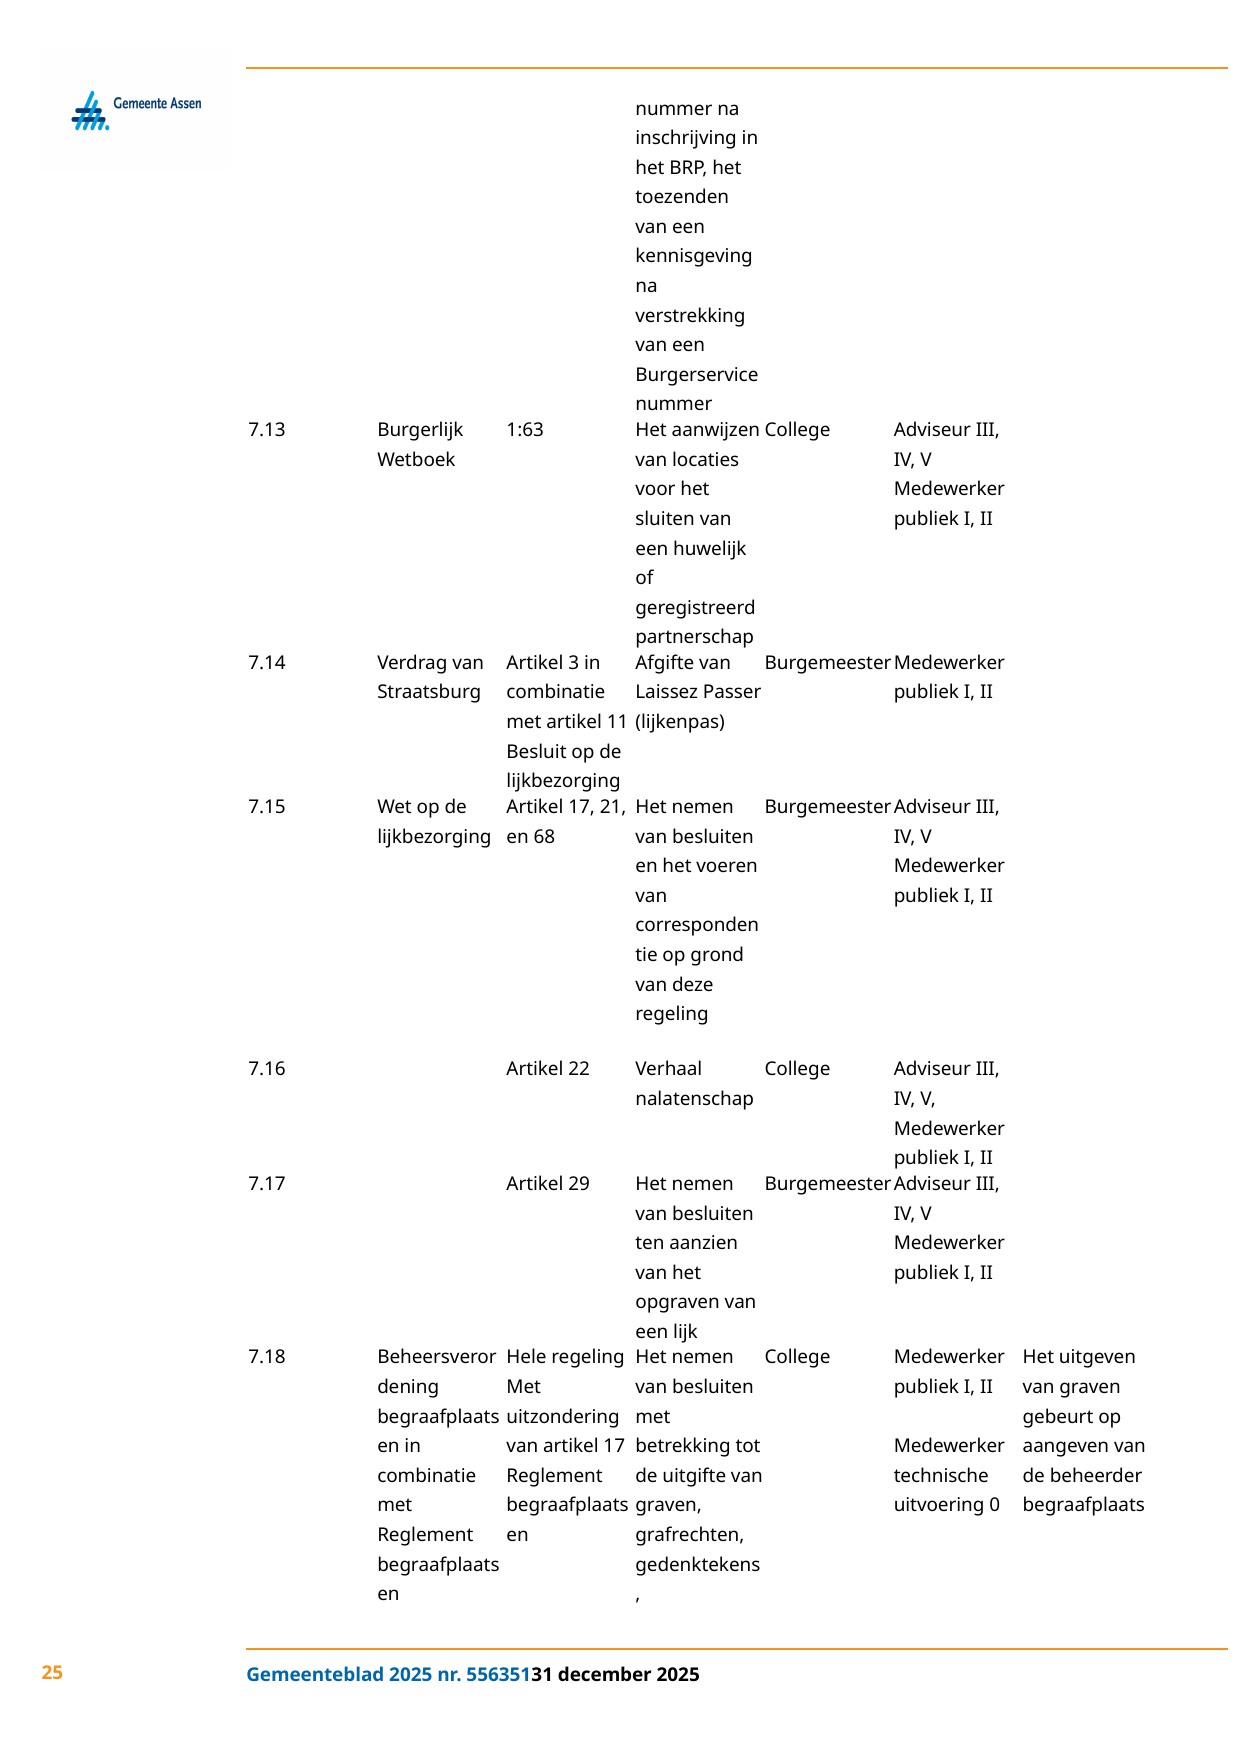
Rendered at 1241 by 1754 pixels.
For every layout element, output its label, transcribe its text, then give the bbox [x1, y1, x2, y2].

table_cell [377, 95, 506, 416]
table_cell Het aanwijzen van locaties voor het sluiten van een huwelijk of geregistreerd partnerschap [635, 416, 764, 649]
table_cell Het uitgeven van graven gebeurt op aangeven van de beheerder begraafplaats [1023, 1344, 1152, 1606]
table_cell 7.14 [248, 649, 377, 793]
table_cell Adviseur III, IV, V Medewerker publiek I, II [894, 1170, 1022, 1344]
table_cell Burgerlijk Wetboek [377, 416, 506, 649]
table_cell Adviseur III, IV, V Medewerker publiek I, II [894, 793, 1022, 1056]
table_cell Het nemen van besluiten ten aanzien van het opgraven van een lijk [635, 1170, 764, 1344]
table_cell [1023, 1170, 1152, 1344]
table_cell Adviseur III, IV, V Medewerker publiek I, II [894, 416, 1022, 649]
table_cell 7.13 [248, 416, 377, 649]
table_cell [1023, 95, 1152, 416]
table_cell Artikel 22 [506, 1056, 635, 1170]
table_cell Beheersverordening begraafplaatsen in combinatie met Reglement begraafplaatsen [377, 1344, 506, 1606]
table_cell Burgemeester [764, 793, 893, 1056]
table_cell Burgemeester [764, 649, 893, 793]
table_cell [1023, 416, 1152, 649]
table_cell [1023, 1056, 1152, 1170]
table_cell Medewerker publiek I, II [894, 649, 1022, 793]
table_cell 7.17 [248, 1170, 377, 1344]
table_cell College [764, 1344, 893, 1606]
table_cell nummer na inschrijving in het BRP, het toezenden van een kennisgeving na verstrekking van een Burgerservicenummer [635, 95, 764, 416]
table_cell Het nemen van besluiten en het voeren van correspondentie op grond van deze regeling [635, 793, 764, 1056]
table_cell Artikel 29 [506, 1170, 635, 1344]
table_cell Medewerker publiek I, II Medewerker technische uitvoering 0 [894, 1344, 1022, 1606]
table_cell [248, 95, 377, 416]
table_cell [1023, 649, 1152, 793]
table_cell Adviseur III, IV, V, Medewerker publiek I, II [894, 1056, 1022, 1170]
table_cell [377, 1056, 506, 1170]
table_cell 7.18 [248, 1344, 377, 1606]
table_cell 7.16 [248, 1056, 377, 1170]
table_cell Artikel 3 in combinatie met artikel 11 Besluit op de lijkbezorging [506, 649, 635, 793]
table_cell [894, 95, 1022, 416]
table_cell Burgemeester [764, 1170, 893, 1344]
table_cell Wet op de lijkbezorging [377, 793, 506, 1056]
table_cell 1:63 [506, 416, 635, 649]
picture [41, 47, 231, 172]
table_cell Hele regeling Met uitzondering van artikel 17 Reglement begraafplaatsen [506, 1344, 635, 1606]
table_cell Het nemen van besluiten met betrekking tot de uitgifte van graven, grafrechten, gedenktekens, [635, 1344, 764, 1606]
table_cell Verdrag van Straatsburg [377, 649, 506, 793]
table_cell [377, 1170, 506, 1344]
table_cell [1023, 793, 1152, 1056]
table_cell [506, 95, 635, 416]
table_cell Artikel 17, 21, en 68 [506, 793, 635, 1056]
table_cell [764, 95, 893, 416]
table_cell 7.15 [248, 793, 377, 1056]
table_cell College [764, 416, 893, 649]
table_cell Verhaal nalatenschap [635, 1056, 764, 1170]
table_cell Afgifte van Laissez Passer (lijkenpas) [635, 649, 764, 793]
table_cell College [764, 1056, 893, 1170]
